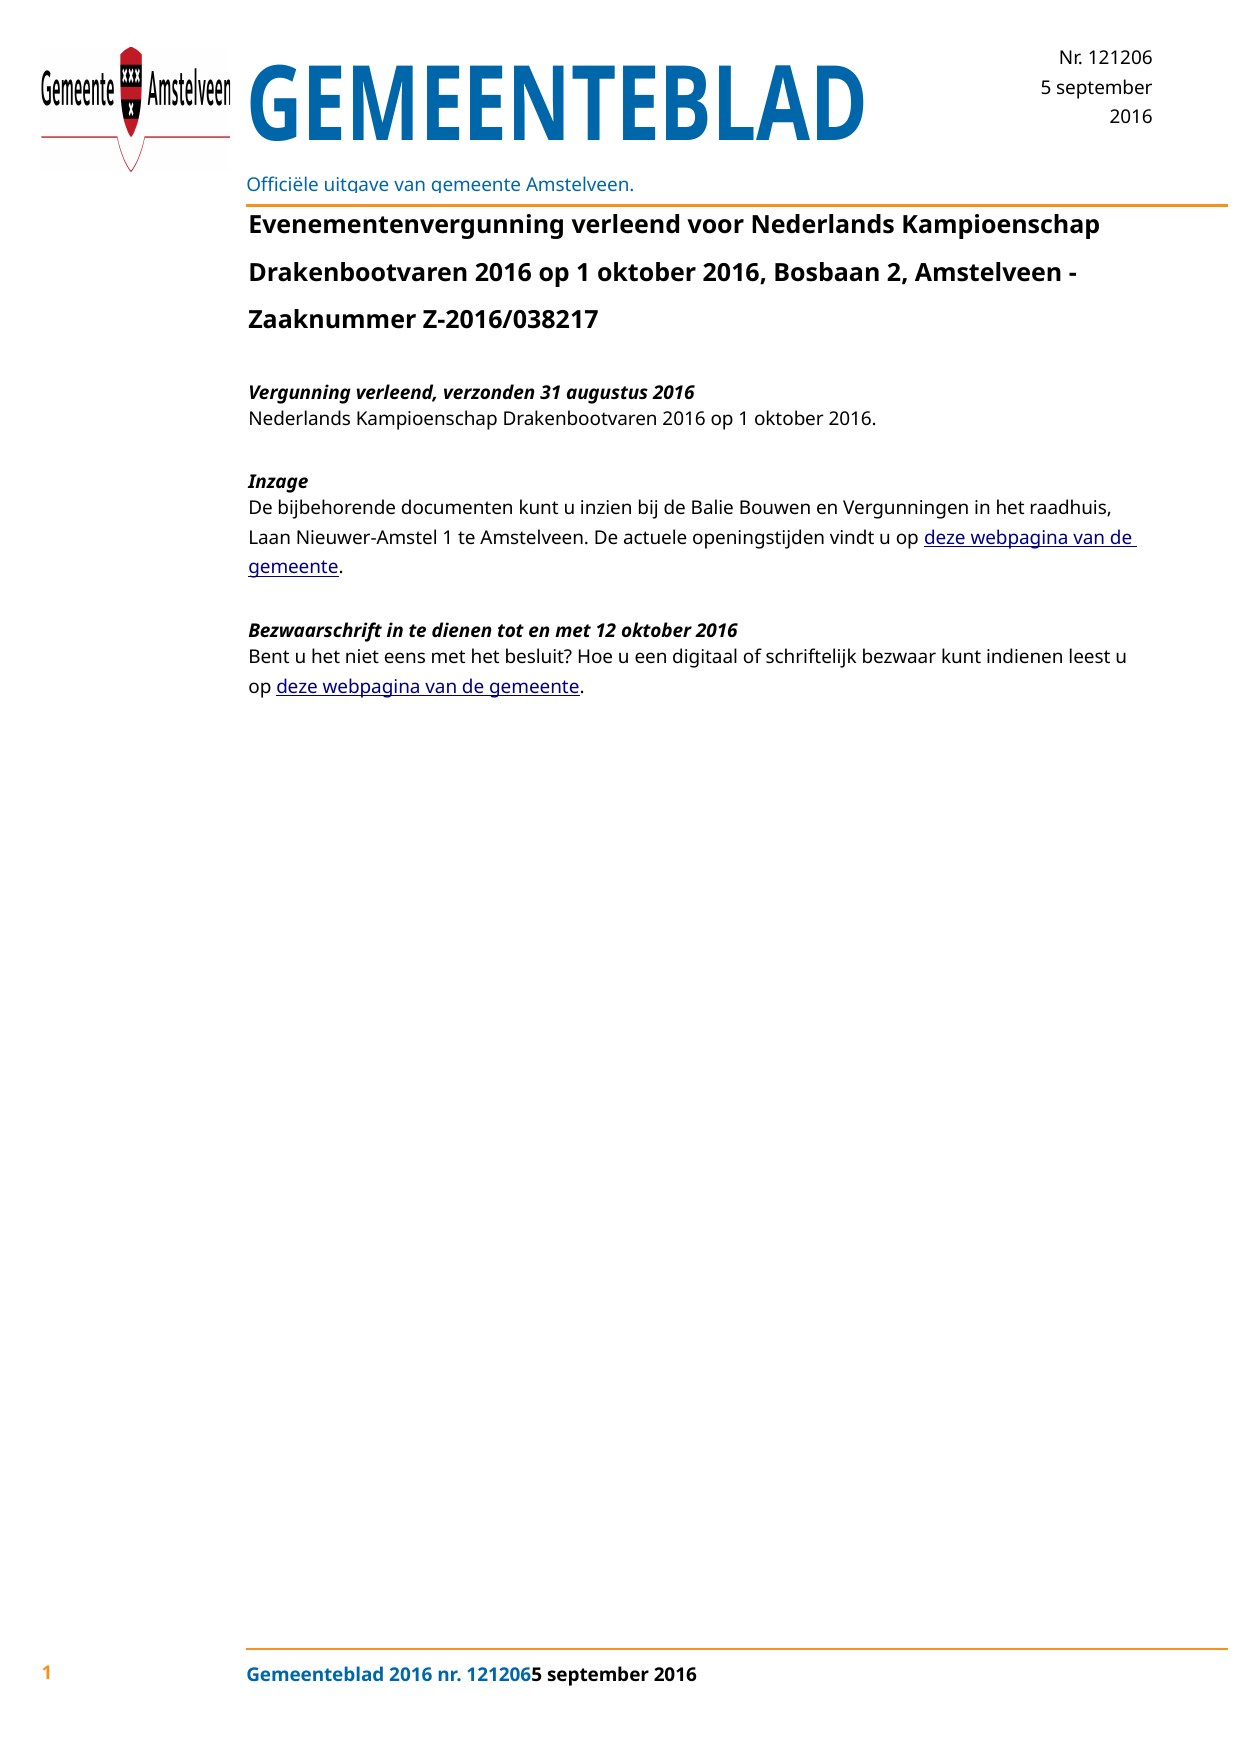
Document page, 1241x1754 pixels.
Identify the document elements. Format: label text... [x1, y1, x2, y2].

text Bent u het niet eens met het besluit? Hoe u een digitaal of schriftelijk bezwaar kunt indienen leest u op deze webpagina van de gemeente. [248, 643, 1152, 699]
text Bezwaarschrift in te dienen tot en met 12 oktober 2016 [248, 618, 1152, 643]
picture [41, 47, 231, 172]
text Nederlands Kampioenschap Drakenbootvaren 2016 op 1 oktober 2016. [248, 405, 1152, 431]
text Evenementenvergunning verleend voor Nederlands Kampioenschap Drakenbootvaren 2016 op 1 oktober 2016, Bosbaan 2, Amstelveen - Zaaknummer Z-2016/038217 [248, 207, 1152, 336]
text Inzage [248, 469, 1152, 494]
text Vergunning verleend, verzonden 31 augustus 2016 [248, 379, 1152, 405]
text De bijbehorende documenten kunt u inzien bij de Balie Bouwen en Vergunningen in het raadhuis, Laan Nieuwer-Amstel 1 te Amstelveen. De actuele openingstijden vindt u op deze webpagina van de gemeente. [248, 494, 1152, 579]
